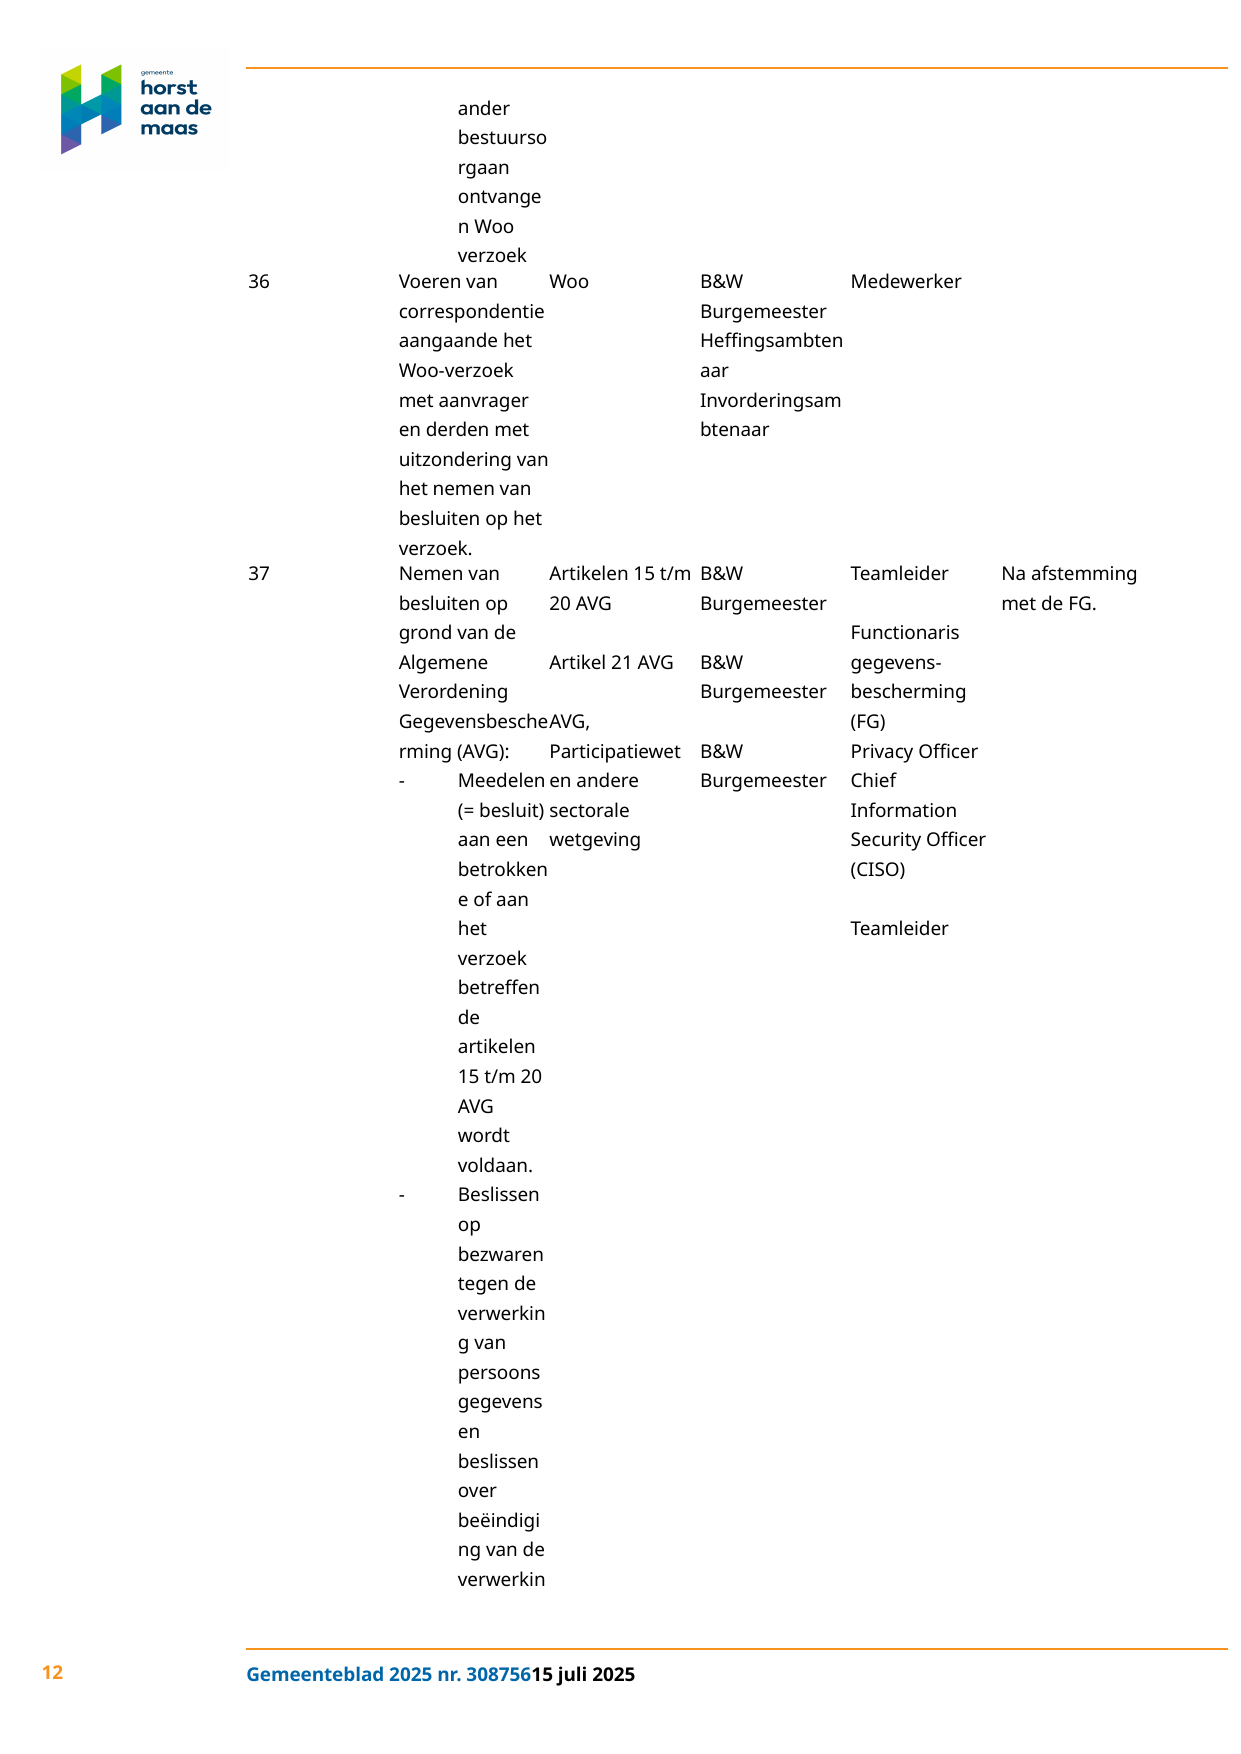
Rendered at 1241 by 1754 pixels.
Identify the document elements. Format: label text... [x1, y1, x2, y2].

table_cell [1001, 269, 1152, 560]
table_cell B&W Burgemeester B&W Burgemeester B&W Burgemeester [700, 560, 850, 1592]
table_cell [850, 95, 1001, 268]
table_cell [700, 95, 850, 268]
table_cell 36 [248, 269, 398, 560]
picture [41, 47, 231, 172]
table_cell [1001, 95, 1152, 268]
table_cell [248, 95, 398, 268]
table_cell [549, 95, 700, 268]
table_cell Woo [549, 269, 700, 560]
table_cell B&W Burgemeester Heffingsambtenaar Invorderingsambtenaar [700, 269, 850, 560]
table_cell Nemen van besluiten op grond van de Algemene Verordening Gegevensbescherming (AVG): Meedelen (= besluit) aan een betrokkene of aan het verzoek betreffende artikelen 15 t/m 20 AVG wordt voldaan. Beslissen op bezwaren tegen de verwerking van persoonsgegevens en beslissen over beëindiging van de verwerkin [399, 560, 549, 1592]
table_cell Voeren van correspondentie aangaande het Woo-verzoek met aanvrager en derden met uitzondering van het nemen van besluiten op het verzoek. [399, 269, 549, 560]
table_cell Na afstemming met de FG. [1001, 560, 1152, 1592]
table_cell Medewerker [850, 269, 1001, 560]
table_cell 37 [248, 560, 398, 1592]
table_cell Teamleider Functionaris gegevens-bescherming (FG) Privacy Officer Chief Information Security Officer (CISO) Teamleider [850, 560, 1001, 1592]
table_cell Artikelen 15 t/m 20 AVG Artikel 21 AVG AVG, Participatiewet en andere sectorale wetgeving [549, 560, 700, 1592]
table_cell ander bestuursorgaan ontvangen Woo verzoek [399, 95, 549, 268]
